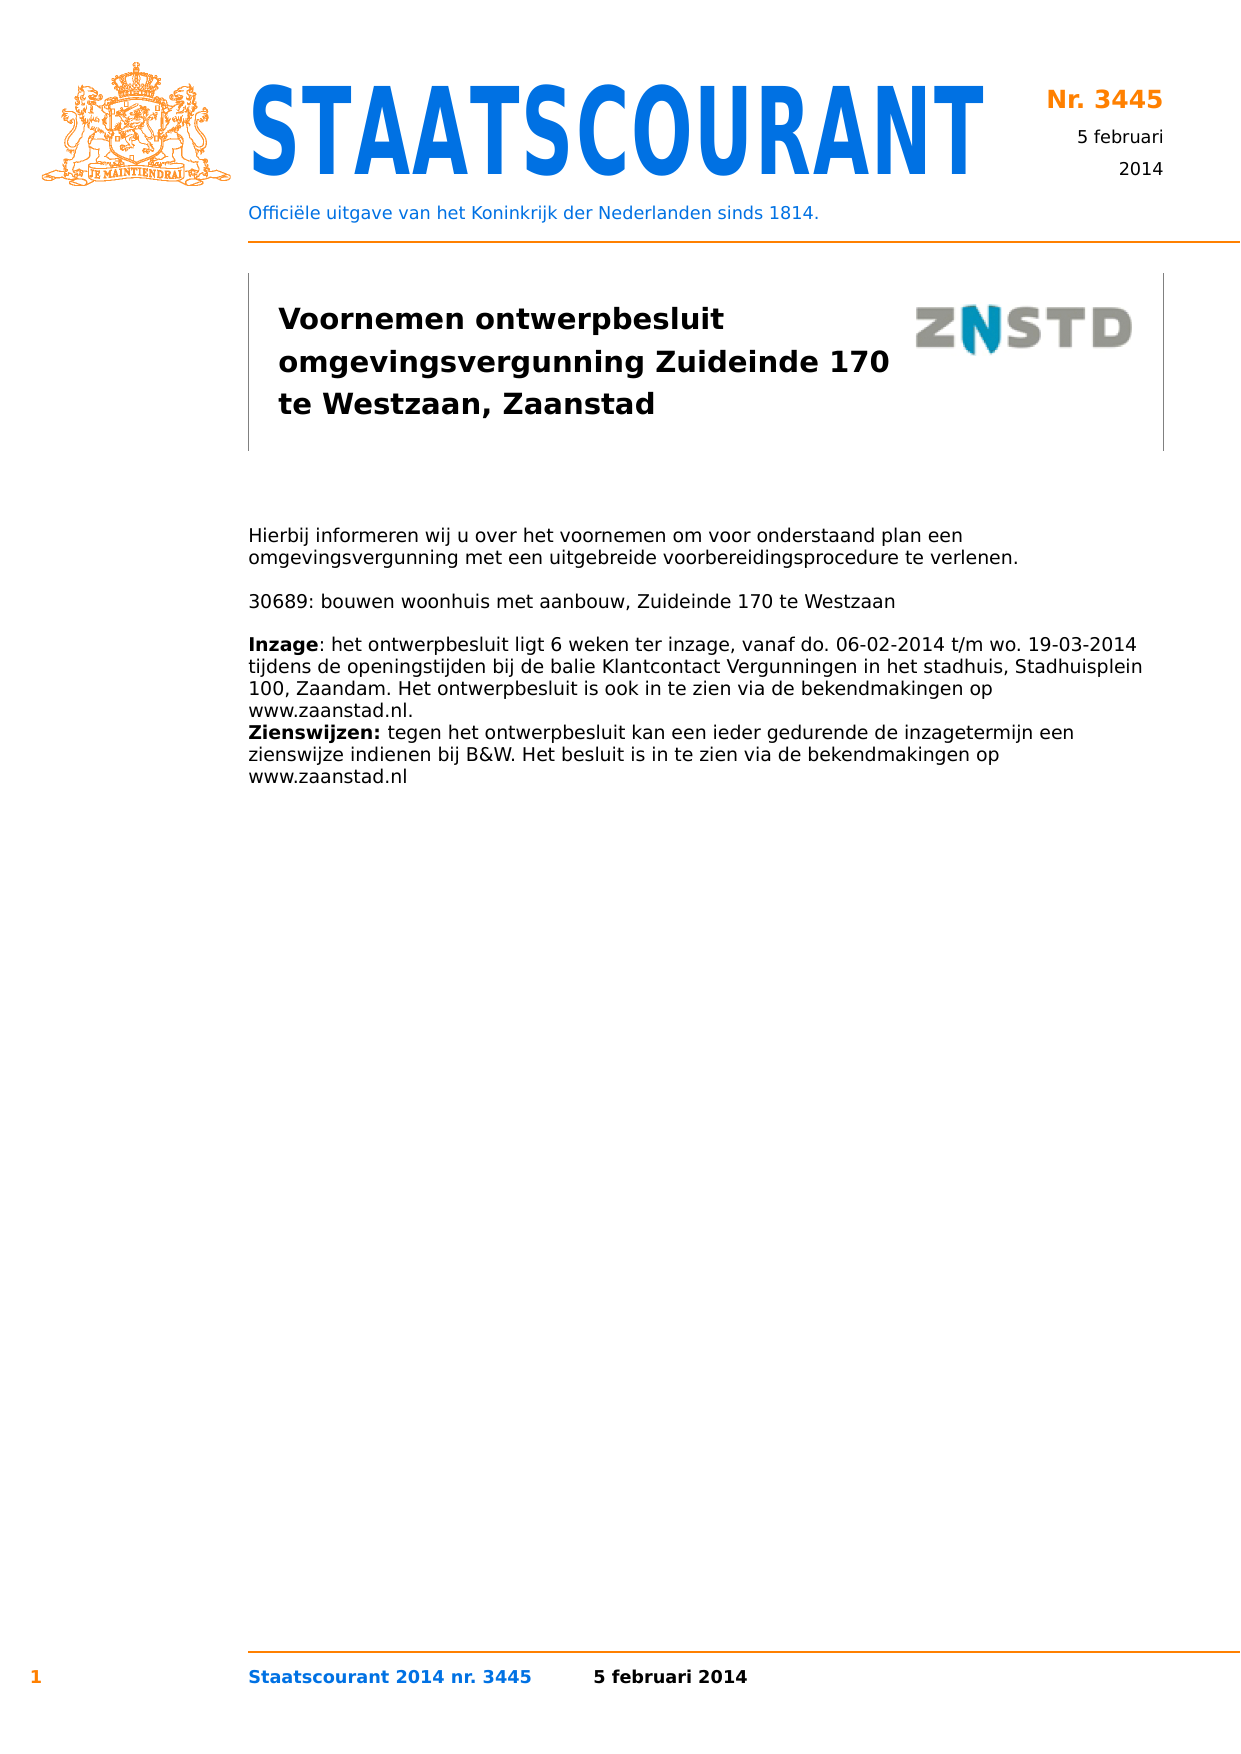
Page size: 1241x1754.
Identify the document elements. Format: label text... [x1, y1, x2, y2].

table_cell 5 februari [998, 121, 1240, 153]
text 30689: bouwen woonhuis met aanbouw, Zuideinde 170 te Westzaan [248, 591, 1163, 612]
table_cell Officiële uitgave van het Koninkrijk der Nederlanden sinds 1814. [248, 203, 1240, 241]
picture [41, 62, 231, 186]
text Hierbij informeren wij u over het voornemen om voor onderstaand plan een omgevingsvergunning met een uitgebreide voorbereidingsprocedure te verlenen. [248, 525, 1163, 569]
subtitle Voornemen ontwerpbesluit omgevingsvergunning Zuideinde 170 te Westzaan, Zaanstad [249, 273, 1163, 451]
text Zienswijzen: tegen het ontwerpbesluit kan een ieder gedurende de inzagetermijn een zienswijze indienen bij B&W. Het besluit is in te zien via de bekendmakingen op www.zaanstad.nl [248, 722, 1163, 788]
table_header [25, 62, 248, 241]
table_cell 2014 [998, 153, 1240, 203]
table_header Nr. 3445 [998, 62, 1240, 121]
text Inzage: het ontwerpbesluit ligt 6 weken ter inzage, vanaf do. 06-02-2014 t/m wo. 19-03-2014 tijdens de openingstijden bij de balie Klantcontact Vergunningen in het stadhuis, Stadhuisplein 100, Zaandam. Het ontwerpbesluit is ook in te zien via de bekendmakingen op www.zaanstad.nl. [248, 634, 1163, 722]
table_header STAATSCOURANT [248, 62, 998, 203]
picture [914, 302, 1134, 356]
